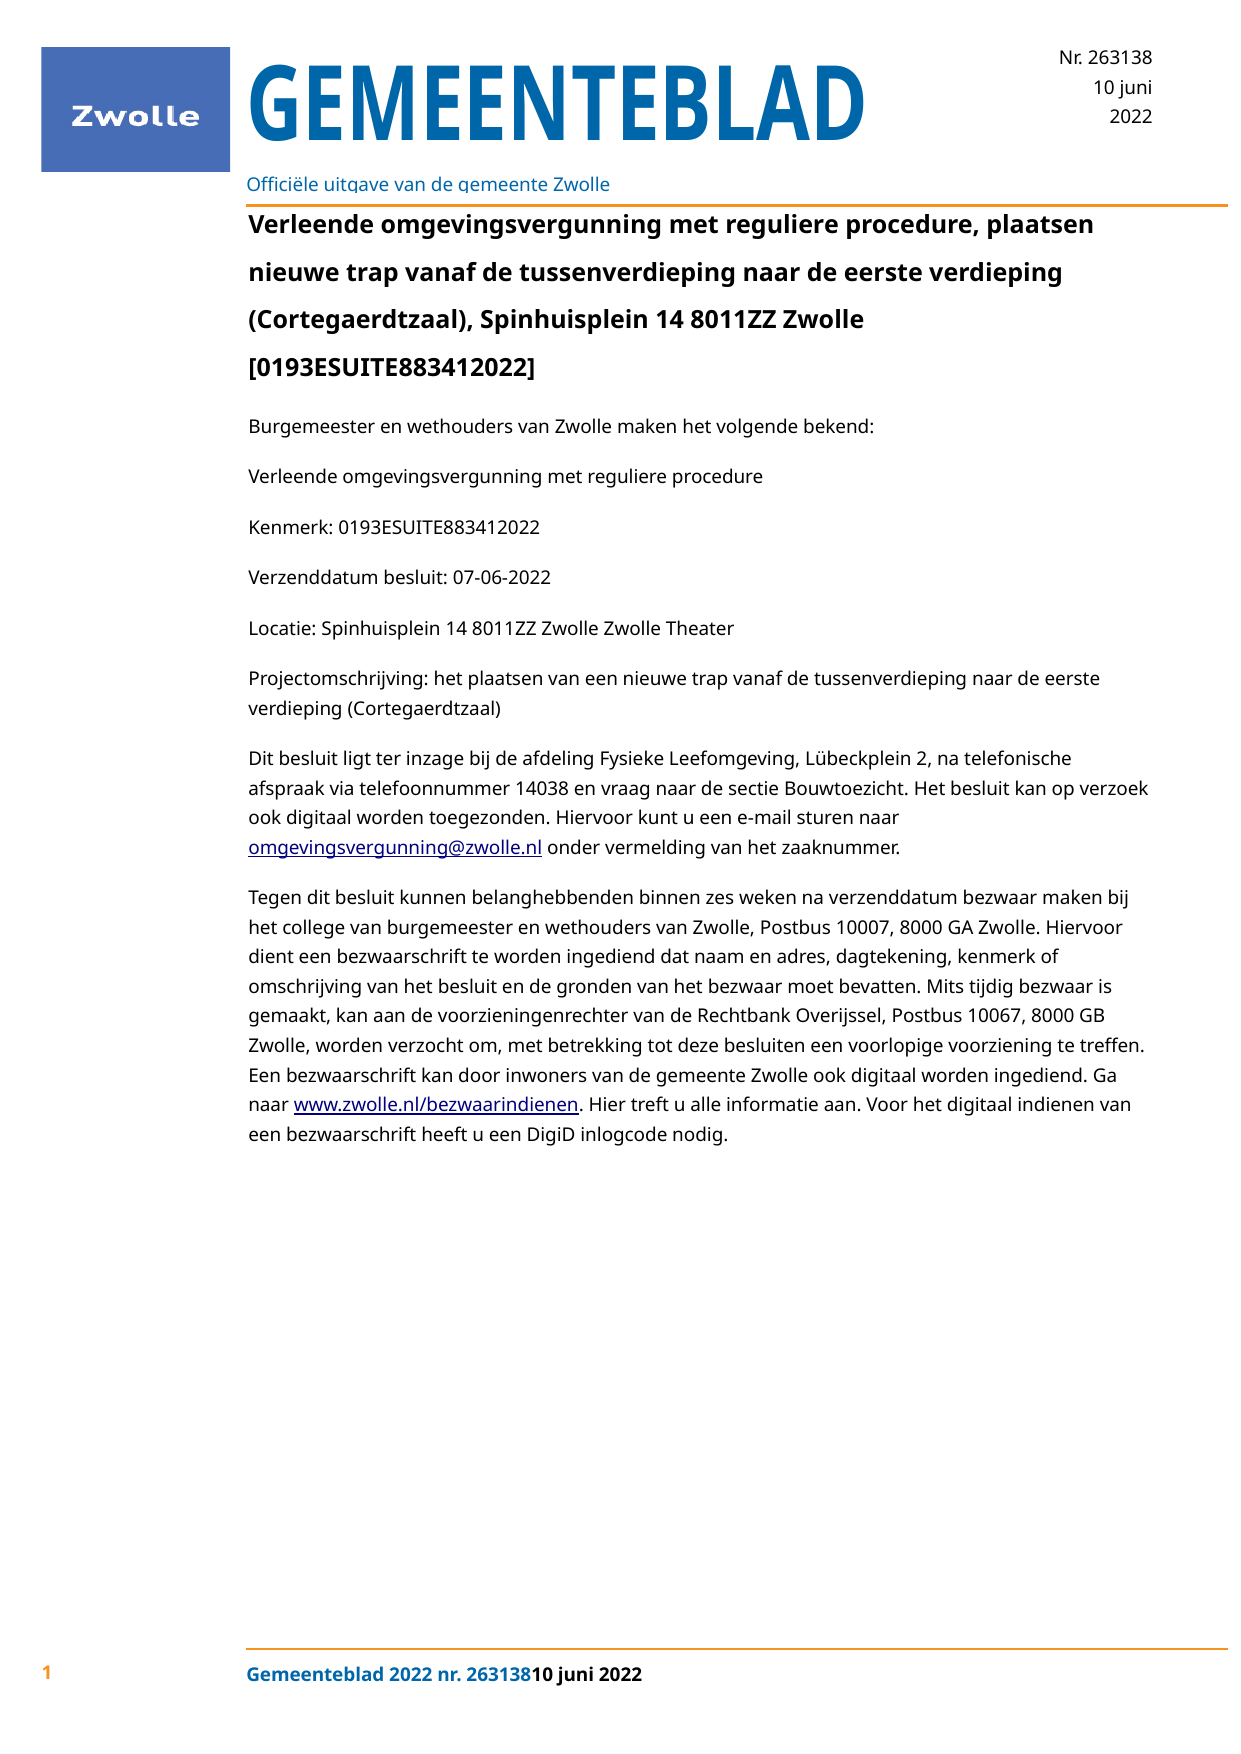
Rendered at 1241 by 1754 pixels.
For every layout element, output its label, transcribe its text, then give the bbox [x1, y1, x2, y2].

text Kenmerk: 0193ESUITE883412022 [248, 514, 1152, 540]
picture [41, 47, 231, 172]
text Tegen dit besluit kunnen belanghebbenden binnen zes weken na verzenddatum bezwaar maken bij het college van burgemeester en wethouders van Zwolle, Postbus 10007, 8000 GA Zwolle. Hiervoor dient een bezwaarschrift te worden ingediend dat naam en adres, dagtekening, kenmerk of omschrijving van het besluit en de gronden van het bezwaar moet bevatten. Mits tijdig bezwaar is gemaakt, kan aan de voorzieningenrechter van de Rechtbank Overijssel, Postbus 10067, 8000 GB Zwolle, worden verzocht om, met betrekking tot deze besluiten een voorlopige voorziening te treffen. Een bezwaarschrift kan door inwoners van de gemeente Zwolle ook digitaal worden ingediend. Ga naar www.zwolle.nl/bezwaarindienen. Hier treft u alle informatie aan. Voor het digitaal indienen van een bezwaarschrift heeft u een DigiD inlogcode nodig. [248, 884, 1152, 1147]
text Verleende omgevingsvergunning met reguliere procedure [248, 463, 1152, 489]
text Verleende omgevingsvergunning met reguliere procedure, plaatsen nieuwe trap vanaf de tussenverdieping naar de eerste verdieping (Cortegaerdtzaal), Spinhuisplein 14 8011ZZ Zwolle [0193ESUITE883412022] [248, 207, 1152, 384]
text Burgemeester en wethouders van Zwolle maken het volgende bekend: [248, 413, 1152, 439]
text Projectomschrijving: het plaatsen van een nieuwe trap vanaf de tussenverdieping naar de eerste verdieping (Cortegaerdtzaal) [248, 665, 1152, 721]
text Locatie: Spinhuisplein 14 8011ZZ Zwolle Zwolle Theater [248, 615, 1152, 641]
text Dit besluit ligt ter inzage bij de afdeling Fysieke Leefomgeving, Lübeckplein 2, na telefonische afspraak via telefoonnummer 14038 en vraag naar de sectie Bouwtoezicht. Het besluit kan op verzoek ook digitaal worden toegezonden. Hiervoor kunt u een e-mail sturen naar omgevingsvergunning@zwolle.nl onder vermelding van het zaaknummer. [248, 745, 1152, 860]
text Verzenddatum besluit: 07-06-2022 [248, 564, 1152, 590]
